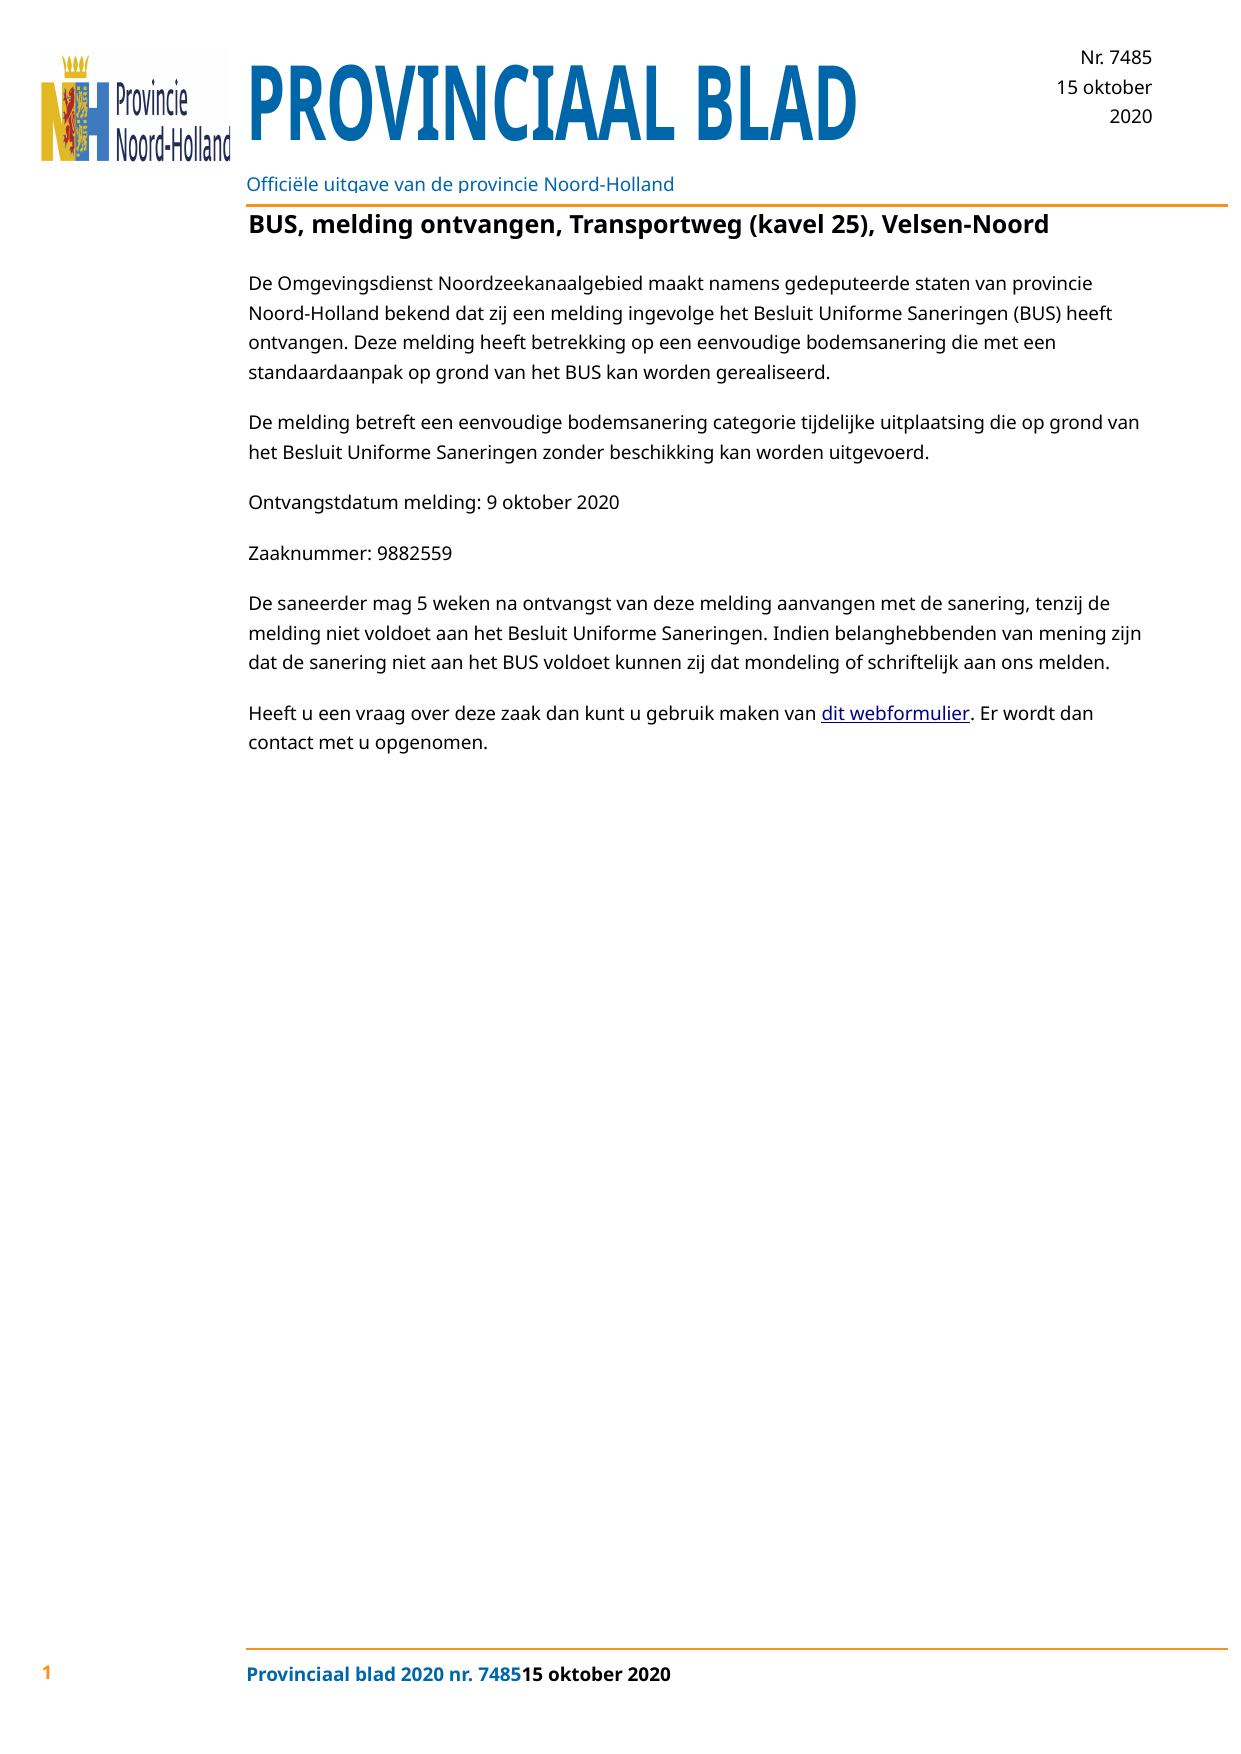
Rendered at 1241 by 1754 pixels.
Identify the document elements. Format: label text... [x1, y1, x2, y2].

text Ontvangstdatum melding: 9 oktober 2020 [248, 489, 1152, 515]
text De Omgevingsdienst Noordzeekanaalgebied maakt namens gedeputeerde staten van provincie Noord-Holland bekend dat zij een melding ingevolge het Besluit Uniforme Saneringen (BUS) heeft ontvangen. Deze melding heeft betrekking op een eenvoudige bodemsanering die met een standaardaanpak op grond van het BUS kan worden gerealiseerd. [248, 270, 1152, 385]
text De saneerder mag 5 weken na ontvangst van deze melding aanvangen met de sanering, tenzij de melding niet voldoet aan het Besluit Uniforme Saneringen. Indien belanghebbenden van mening zijn dat de sanering niet aan het BUS voldoet kunnen zij dat mondeling of schriftelijk aan ons melden. [248, 590, 1152, 675]
text Zaaknummer: 9882559 [248, 540, 1152, 566]
text Heeft u een vraag over deze zaak dan kunt u gebruik maken van dit webformulier. Er wordt dan contact met u opgenomen. [248, 700, 1152, 755]
text De melding betreft een eenvoudige bodemsanering categorie tijdelijke uitplaatsing die op grond van het Besluit Uniforme Saneringen zonder beschikking kan worden uitgevoerd. [248, 409, 1152, 465]
picture [41, 47, 231, 172]
text BUS, melding ontvangen, Transportweg (kavel 25), Velsen-Noord [248, 207, 1152, 241]
